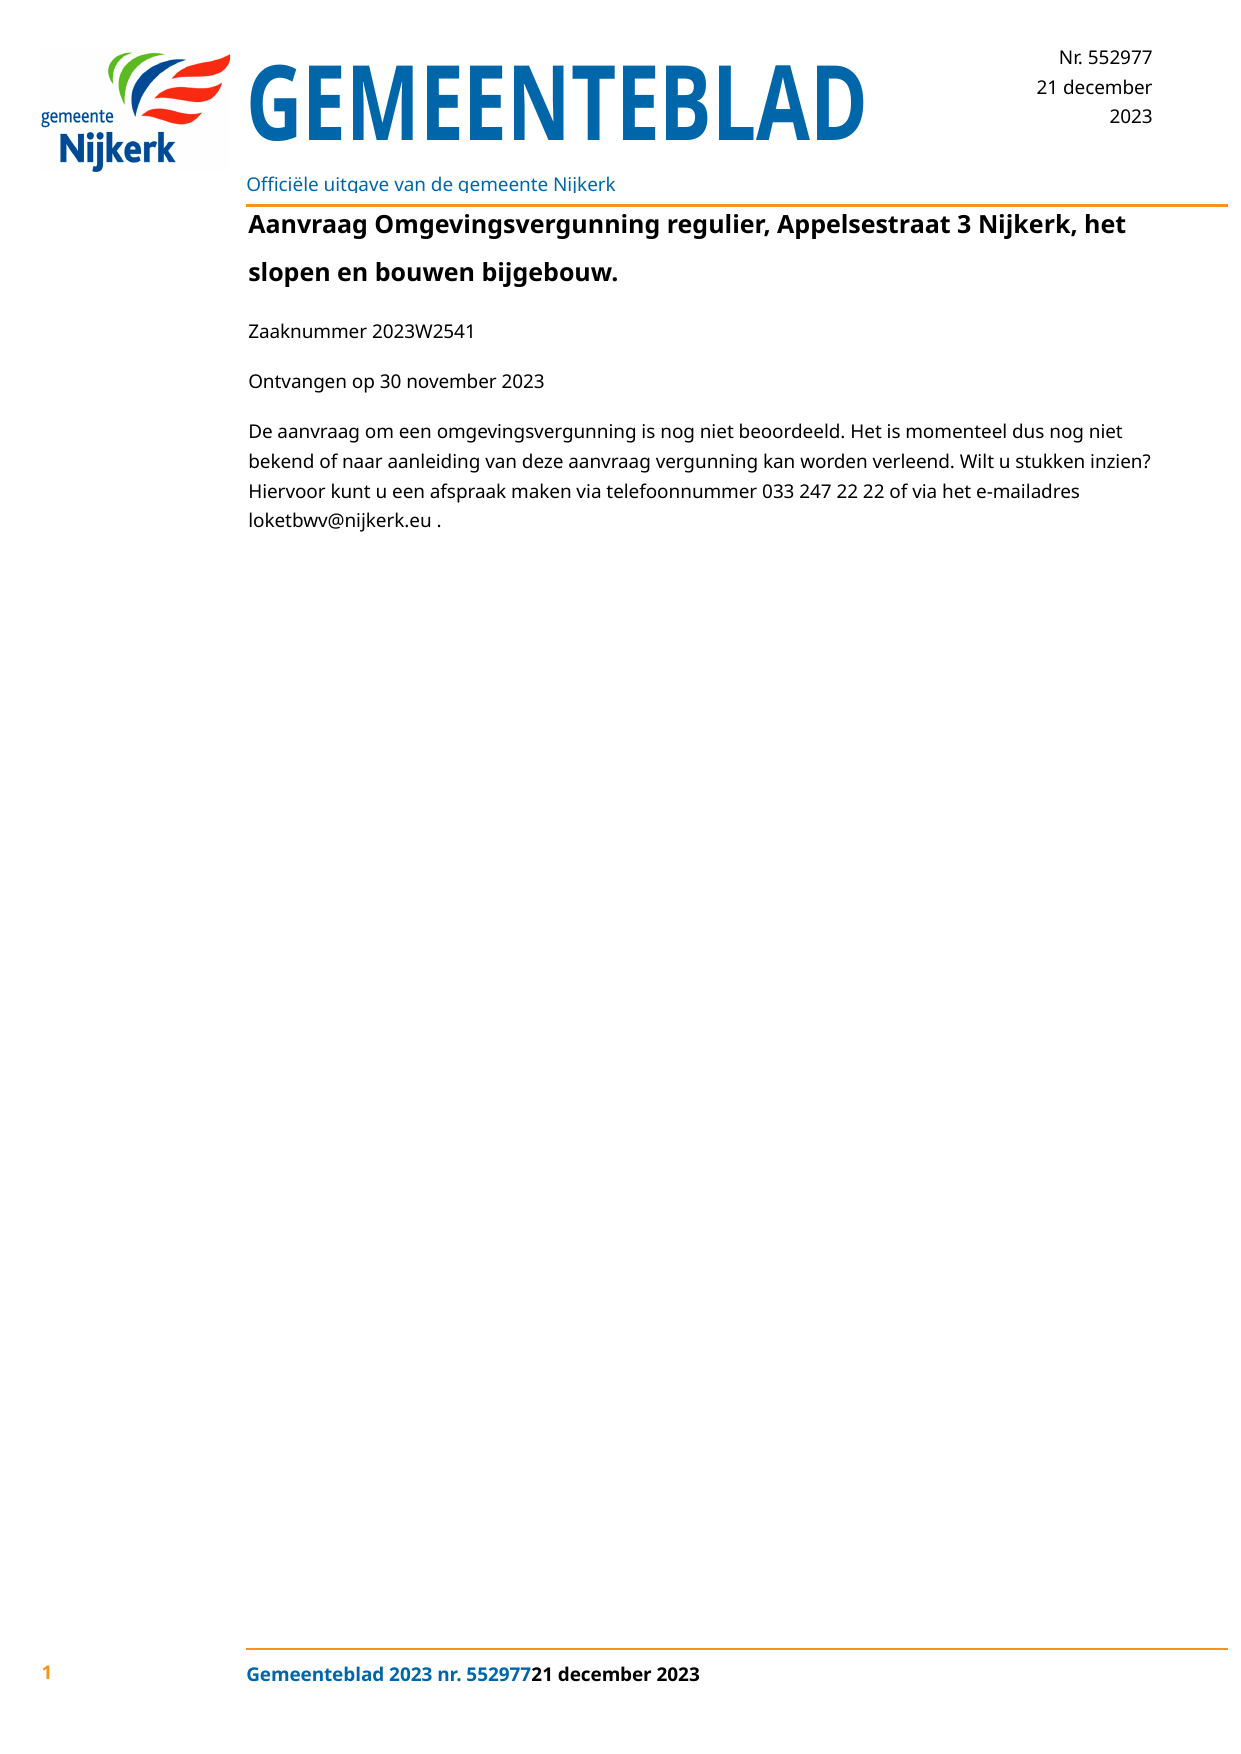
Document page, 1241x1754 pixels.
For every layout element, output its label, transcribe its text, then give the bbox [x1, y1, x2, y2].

text Ontvangen op 30 november 2023 [248, 368, 1152, 394]
text Zaaknummer 2023W2541 [248, 318, 1152, 344]
text De aanvraag om een omgevingsvergunning is nog niet beoordeeld. Het is momenteel dus nog niet bekend of naar aanleiding van deze aanvraag vergunning kan worden verleend. Wilt u stukken inzien? Hiervoor kunt u een afspraak maken via telefoonnummer 033 247 22 22 of via het e-mailadres loketbwv@nijkerk.eu . [248, 419, 1152, 533]
text Aanvraag Omgevingsvergunning regulier, Appelsestraat 3 Nijkerk, het slopen en bouwen bijgebouw. [248, 207, 1152, 288]
picture [41, 47, 231, 172]
